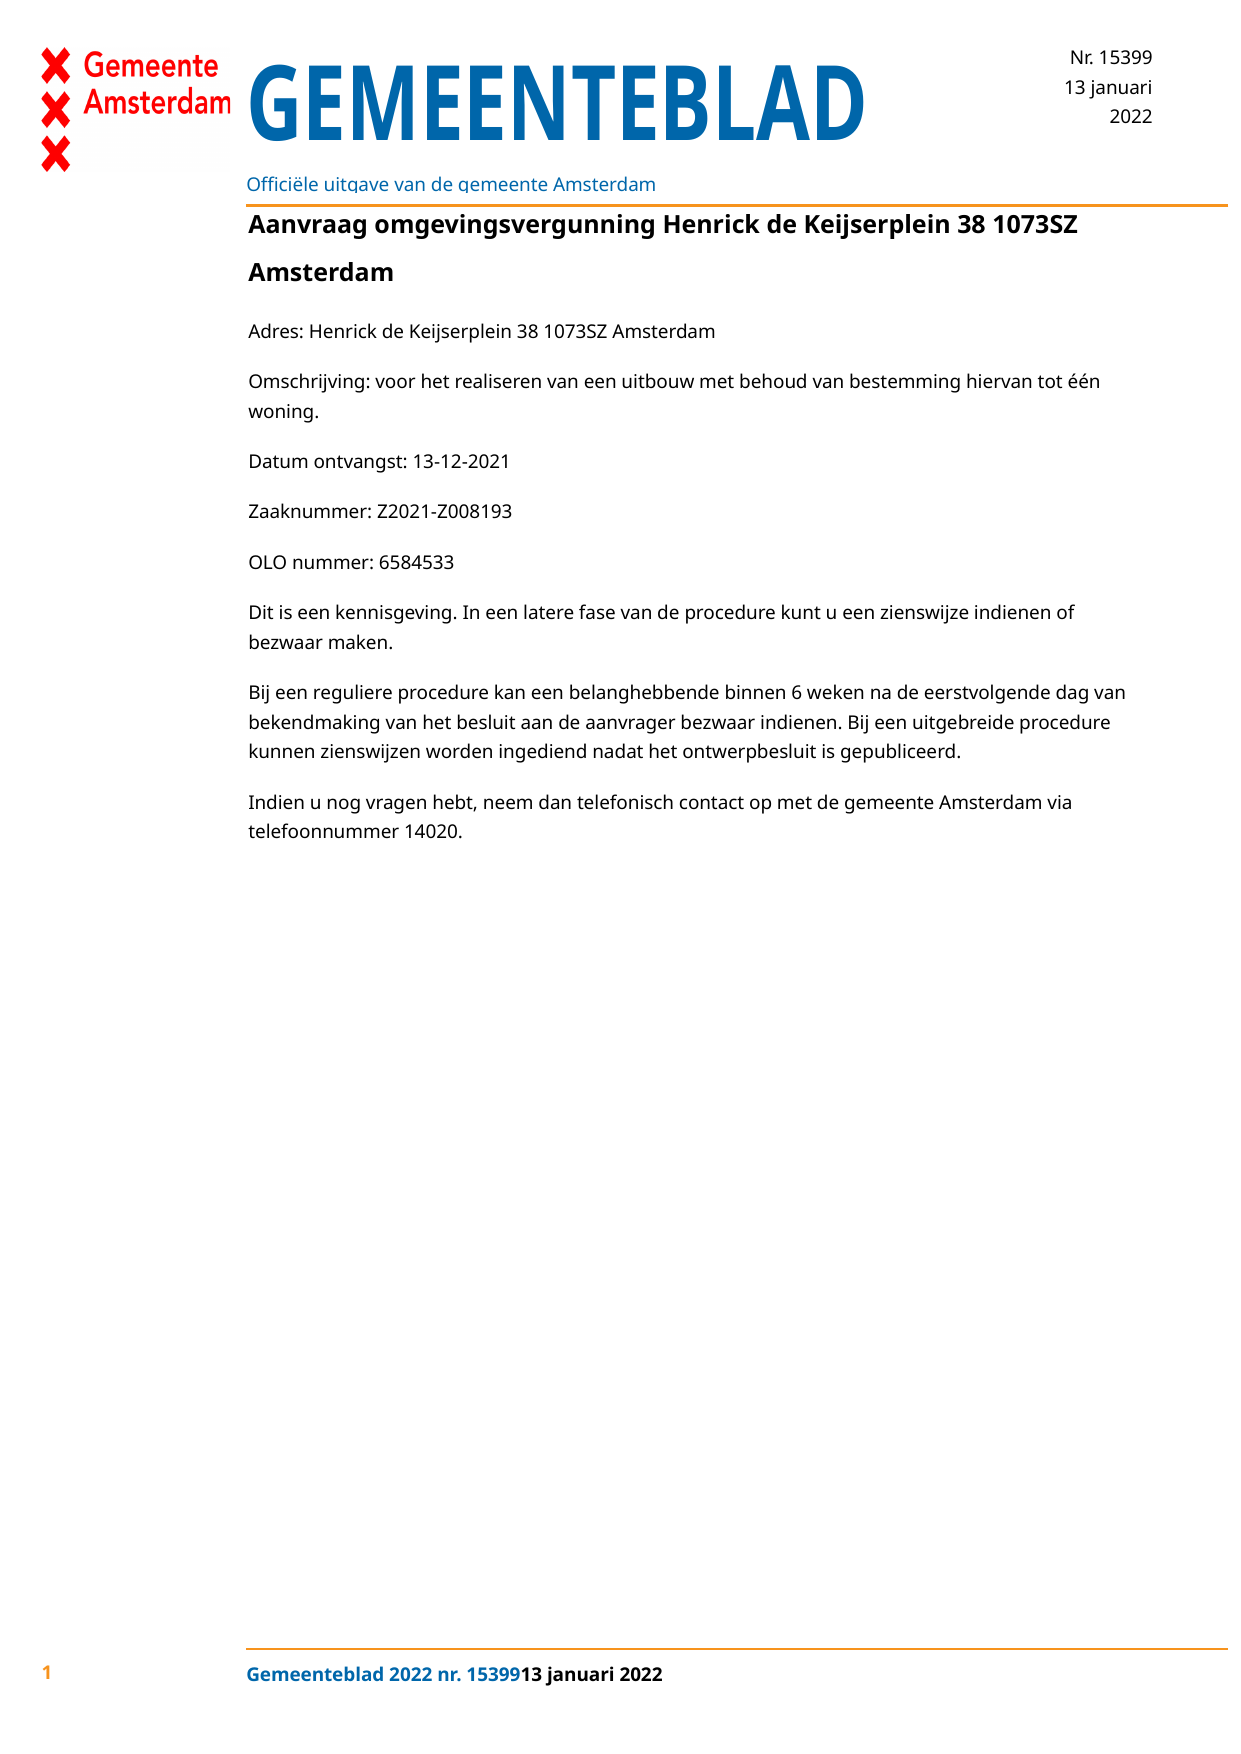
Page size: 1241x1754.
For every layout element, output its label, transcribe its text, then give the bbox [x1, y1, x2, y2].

text Zaaknummer: Z2021-Z008193 [248, 499, 1152, 524]
text Dit is een kennisgeving. In een latere fase van de procedure kunt u een zienswijze indienen of bezwaar maken. [248, 599, 1152, 655]
text Aanvraag omgevingsvergunning Henrick de Keijserplein 38 1073SZ Amsterdam [248, 207, 1152, 288]
text Adres: Henrick de Keijserplein 38 1073SZ Amsterdam [248, 318, 1152, 344]
text Bij een reguliere procedure kan een belanghebbende binnen 6 weken na de eerstvolgende dag van bekendmaking van het besluit aan de aanvrager bezwaar indienen. Bij een uitgebreide procedure kunnen zienswijzen worden ingediend nadat het ontwerpbesluit is gepubliceerd. [248, 679, 1152, 764]
text Omschrijving: voor het realiseren van een uitbouw met behoud van bestemming hiervan tot één woning. [248, 368, 1152, 424]
picture [41, 47, 231, 172]
text Indien u nog vragen hebt, neem dan telefonisch contact op met de gemeente Amsterdam via telefoonnummer 14020. [248, 789, 1152, 844]
text OLO nummer: 6584533 [248, 549, 1152, 575]
text Datum ontvangst: 13-12-2021 [248, 448, 1152, 474]
